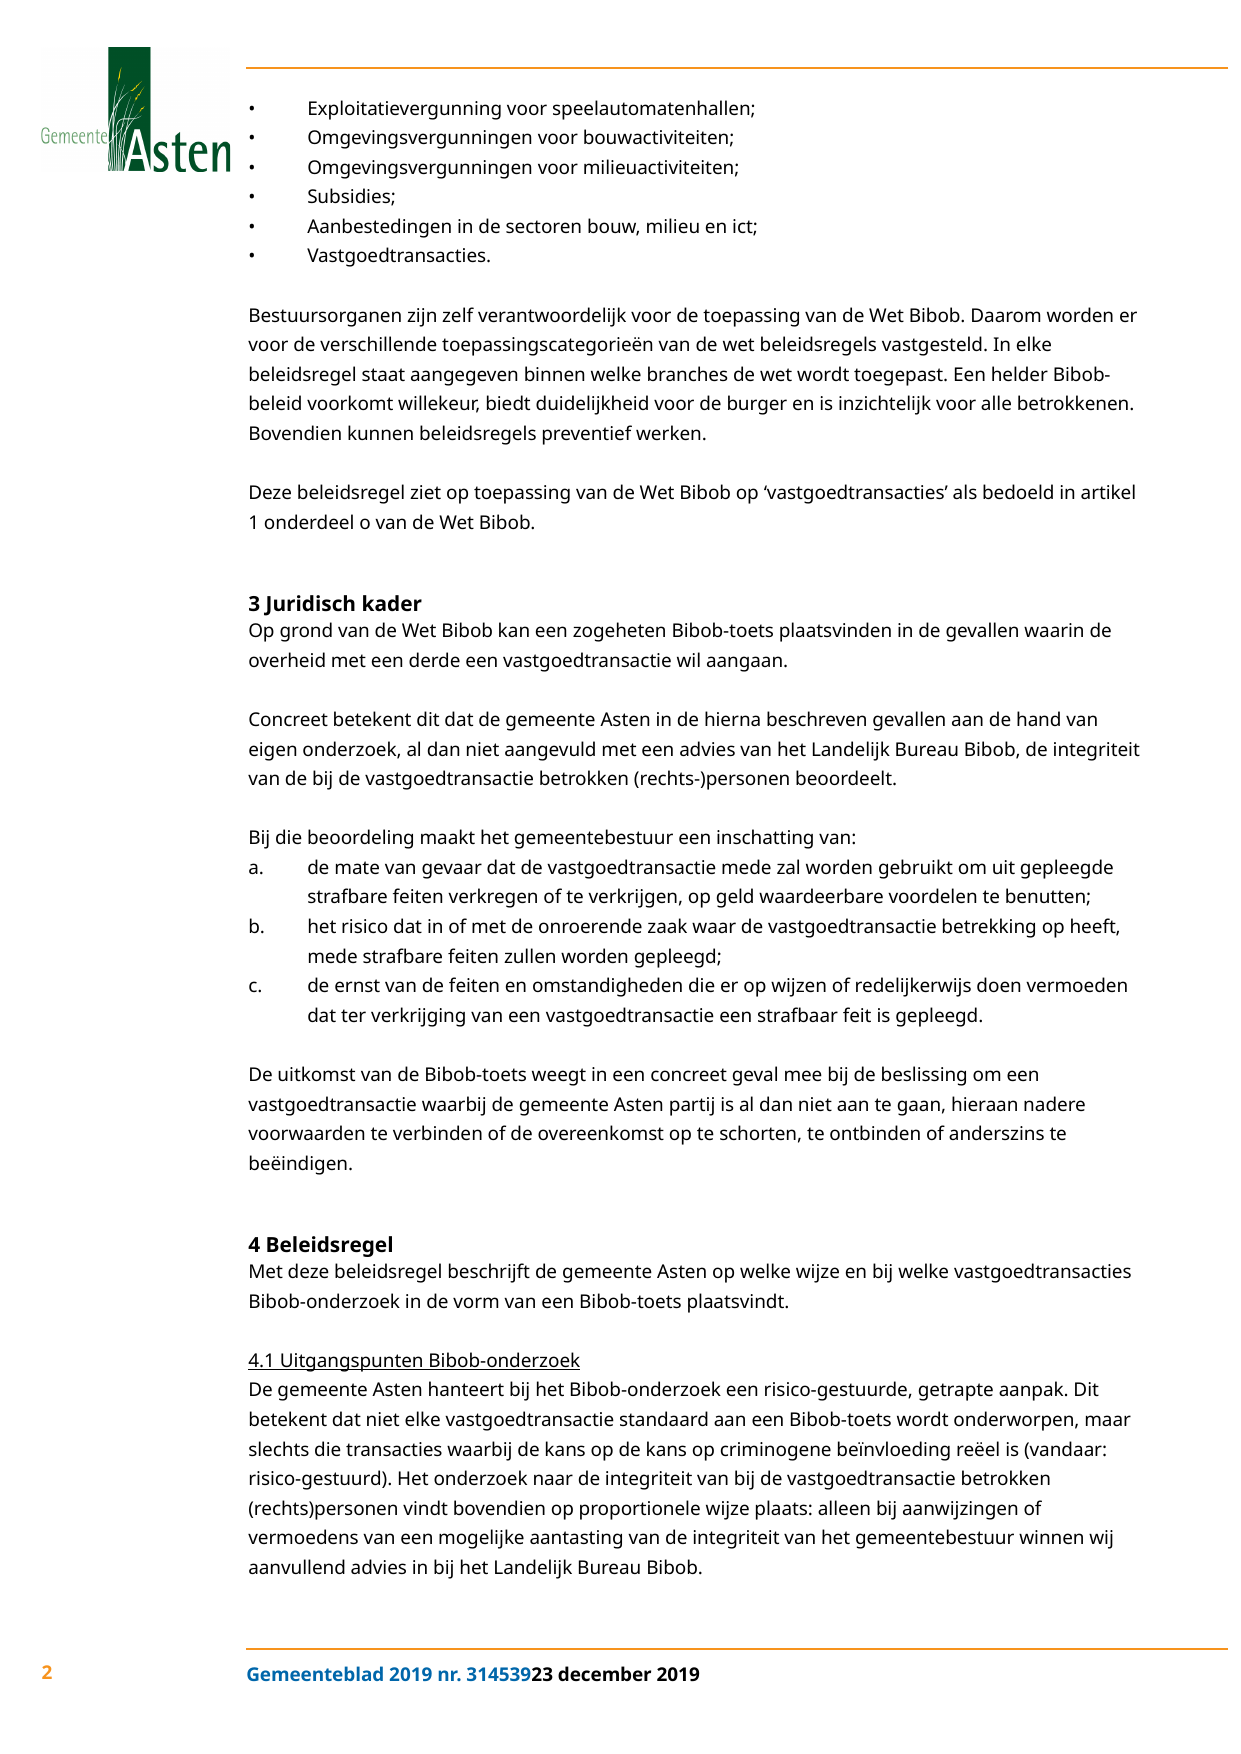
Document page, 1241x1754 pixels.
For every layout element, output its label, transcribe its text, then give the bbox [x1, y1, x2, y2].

list Omgevingsvergunningen voor bouwactiviteiten; [248, 124, 1152, 150]
text 3 Juridisch kader [248, 589, 1152, 617]
list Omgevingsvergunningen voor milieuactiviteiten; [248, 154, 1152, 180]
list Exploitatievergunning voor speelautomatenhallen; [248, 95, 1152, 121]
text Concreet betekent dit dat de gemeente Asten in de hierna beschreven gevallen aan de hand van eigen onderzoek, al dan niet aangevuld met een advies van het Landelijk Bureau Bibob, de integriteit van de bij de vastgoedtransactie betrokken (rechts-)personen beoordeelt. [248, 706, 1152, 791]
list Subsidies; [248, 183, 1152, 209]
list Vastgoedtransacties. [248, 243, 1152, 268]
list de mate van gevaar dat de vastgoedtransactie mede zal worden gebruikt om uit gepleegde strafbare feiten verkregen of te verkrijgen, op geld waardeerbare voordelen te benutten; [248, 854, 1152, 909]
list de ernst van de feiten en omstandigheden die er op wijzen of redelijkerwijs doen vermoeden dat ter verkrijging van een vastgoedtransactie een strafbaar feit is gepleegd. [248, 972, 1152, 1028]
text De gemeente Asten hanteert bij het Bibob-onderzoek een risico-gestuurde, getrapte aanpak. Dit betekent dat niet elke vastgoedtransactie standaard aan een Bibob-toets wordt onderworpen, maar slechts die transacties waarbij de kans op de kans op criminogene beïnvloeding reëel is (vandaar: risico-gestuurd). Het onderzoek naar de integriteit van bij de vastgoedtransactie betrokken (rechts)personen vindt bovendien op proportionele wijze plaats: alleen bij aanwijzingen of vermoedens van een mogelijke aantasting van de integriteit van het gemeentebestuur winnen wij aanvullend advies in bij het Landelijk Bureau Bibob. [248, 1377, 1152, 1580]
text De uitkomst van de Bibob-toets weegt in een concreet geval mee bij de beslissing om een vastgoedtransactie waarbij de gemeente Asten partij is al dan niet aan te gaan, hieraan nadere voorwaarden te verbinden of de overeenkomst op te schorten, te ontbinden of anderszins te beëindigen. [248, 1061, 1152, 1176]
text Bij die beoordeling maakt het gemeentebestuur een inschatting van: [248, 824, 1152, 850]
text Op grond van de Wet Bibob kan een zogeheten Bibob-toets plaatsvinden in de gevallen waarin de overheid met een derde een vastgoedtransactie wil aangaan. [248, 617, 1152, 673]
text 4.1 Uitgangspunten Bibob-onderzoek [248, 1347, 1152, 1373]
text Met deze beleidsregel beschrijft de gemeente Asten op welke wijze en bij welke vastgoedtransacties Bibob-onderzoek in de vorm van een Bibob-toets plaatsvindt. [248, 1258, 1152, 1314]
text 4 Beleidsregel [248, 1230, 1152, 1258]
picture [41, 47, 231, 172]
list Aanbestedingen in de sectoren bouw, milieu en ict; [248, 213, 1152, 239]
text Bestuursorganen zijn zelf verantwoordelijk voor de toepassing van de Wet Bibob. Daarom worden er voor de verschillende toepassingscategorieën van de wet beleidsregels vastgesteld. In elke beleidsregel staat aangegeven binnen welke branches de wet wordt toegepast. Een helder Bibob-beleid voorkomt willekeur, biedt duidelijkheid voor de burger en is inzichtelijk voor alle betrokkenen. Bovendien kunnen beleidsregels preventief werken. [248, 302, 1152, 446]
text Deze beleidsregel ziet op toepassing van de Wet Bibob op ‘vastgoedtransacties’ als bedoeld in artikel 1 onderdeel o van de Wet Bibob. [248, 479, 1152, 535]
list het risico dat in of met de onroerende zaak waar de vastgoedtransactie betrekking op heeft, mede strafbare feiten zullen worden gepleegd; [248, 913, 1152, 968]
